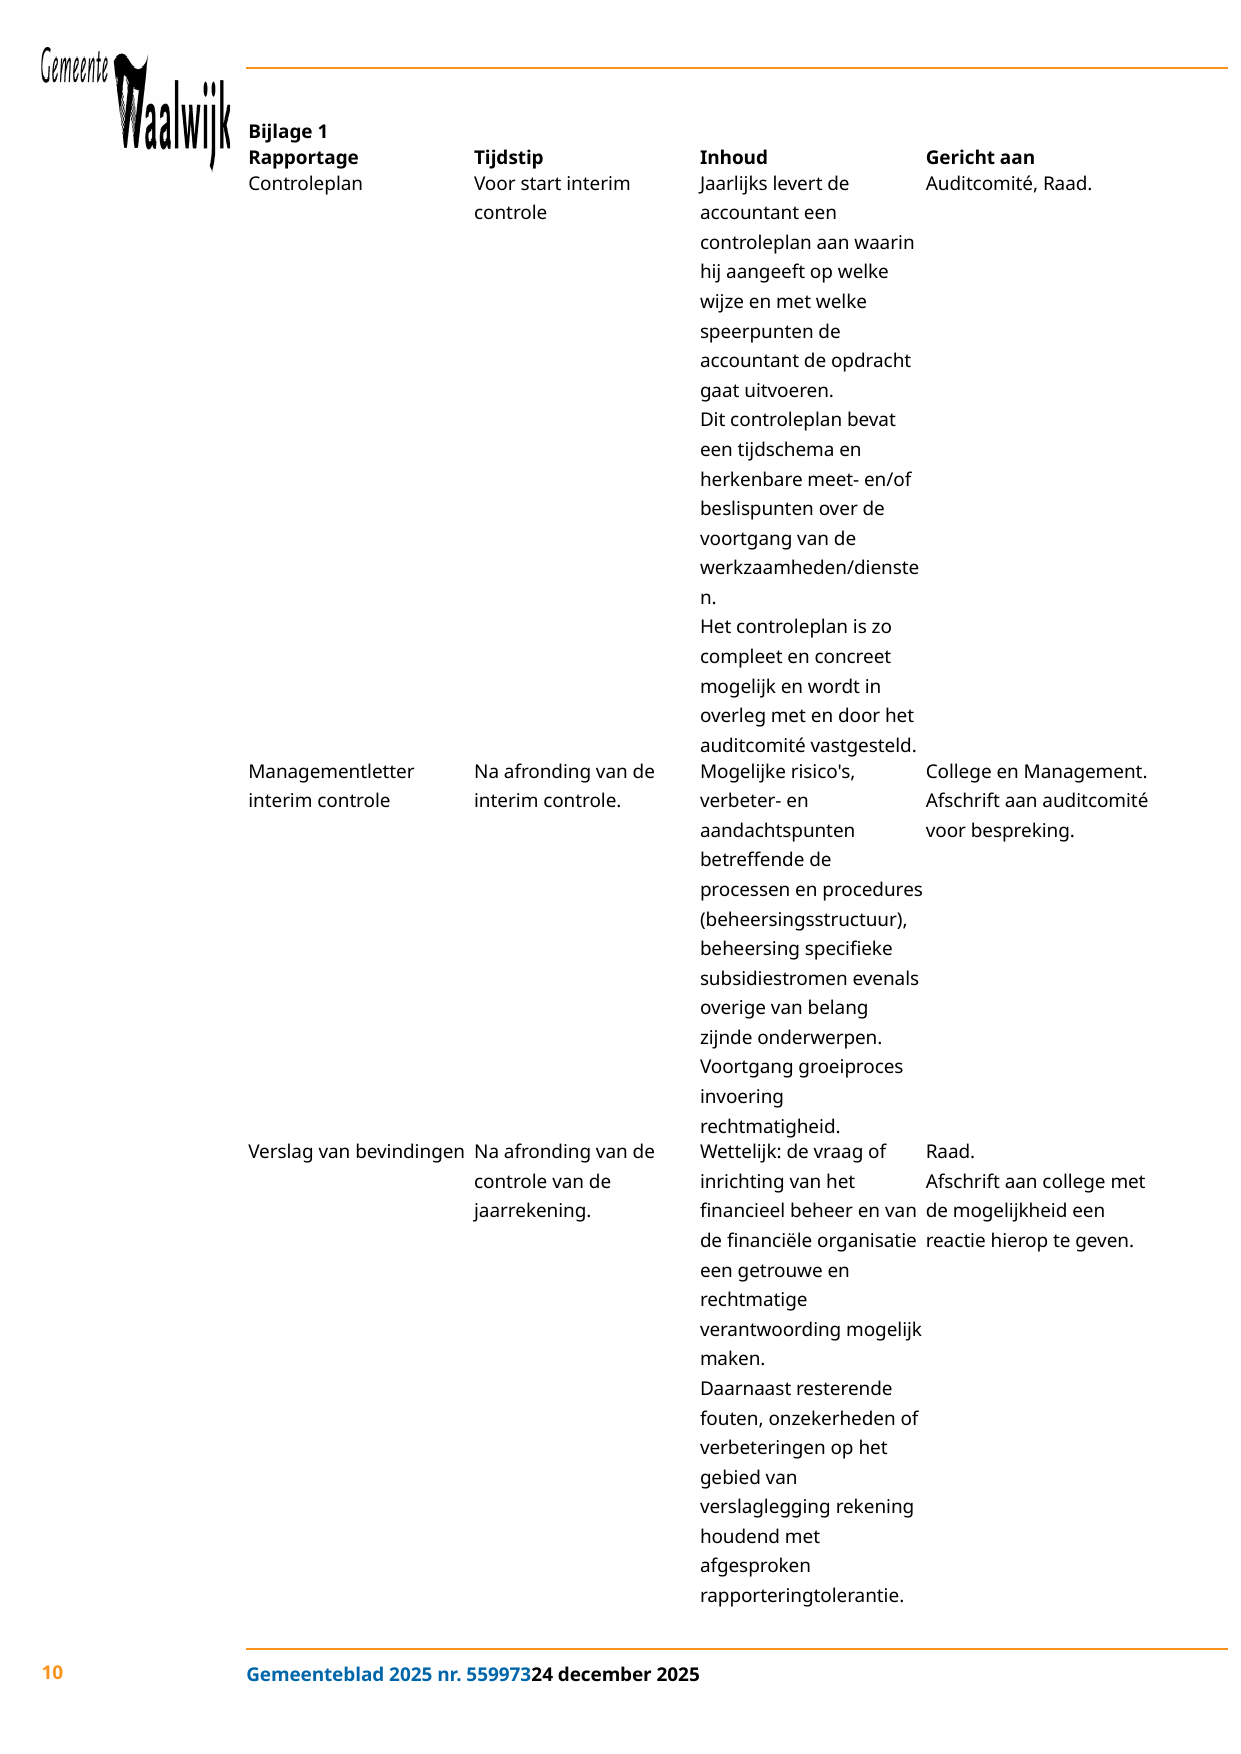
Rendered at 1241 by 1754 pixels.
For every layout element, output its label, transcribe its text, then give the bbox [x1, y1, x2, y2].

picture [41, 47, 231, 172]
table_cell Jaarlijks levert de accountant een controleplan aan waarin hij aangeeft op welke wijze en met welke speerpunten de accountant de opdracht gaat uitvoeren. Dit controleplan bevat een tijdschema en herkenbare meet- en/of beslispunten over de voortgang van de werkzaamheden/diensten. Het controleplan is zo compleet en concreet mogelijk en wordt in overleg met en door het auditcomité vastgesteld. [700, 170, 926, 758]
table_cell Na afronding van de interim controle. [474, 758, 700, 1138]
table_cell Na afronding van de controle van de jaarrekening. [474, 1139, 700, 1608]
table_cell Verslag van bevindingen [248, 1139, 474, 1608]
table_cell Wettelijk: de vraag of inrichting van het financieel beheer en van de financiële organisatie een getrouwe en rechtmatige verantwoording mogelijk maken. Daarnaast resterende fouten, onzekerheden of verbeteringen op het gebied van verslaglegging rekening houdend met afgesproken rapporteringtolerantie. [700, 1139, 926, 1608]
text Bijlage 1 [248, 116, 1152, 144]
table_header Inhoud [700, 144, 926, 170]
table_cell Voor start interim controle [474, 170, 700, 758]
table_header Tijdstip [474, 144, 700, 170]
table_cell Controleplan [248, 170, 474, 758]
table_cell Auditcomité, Raad. [926, 170, 1152, 758]
table_cell Raad. Afschrift aan college met de mogelijkheid een reactie hierop te geven. [926, 1139, 1152, 1608]
table_cell College en Management. Afschrift aan auditcomité voor bespreking. [926, 758, 1152, 1138]
table_cell Managementletter interim controle [248, 758, 474, 1138]
table_cell Mogelijke risico's, verbeter- en aandachtspunten betreffende de processen en procedures (beheersingsstructuur), beheersing specifieke subsidiestromen evenals overige van belang zijnde onderwerpen. Voortgang groeiproces invoering rechtmatigheid. [700, 758, 926, 1138]
table_header Gericht aan [926, 144, 1152, 170]
table_header Rapportage [248, 144, 474, 170]
